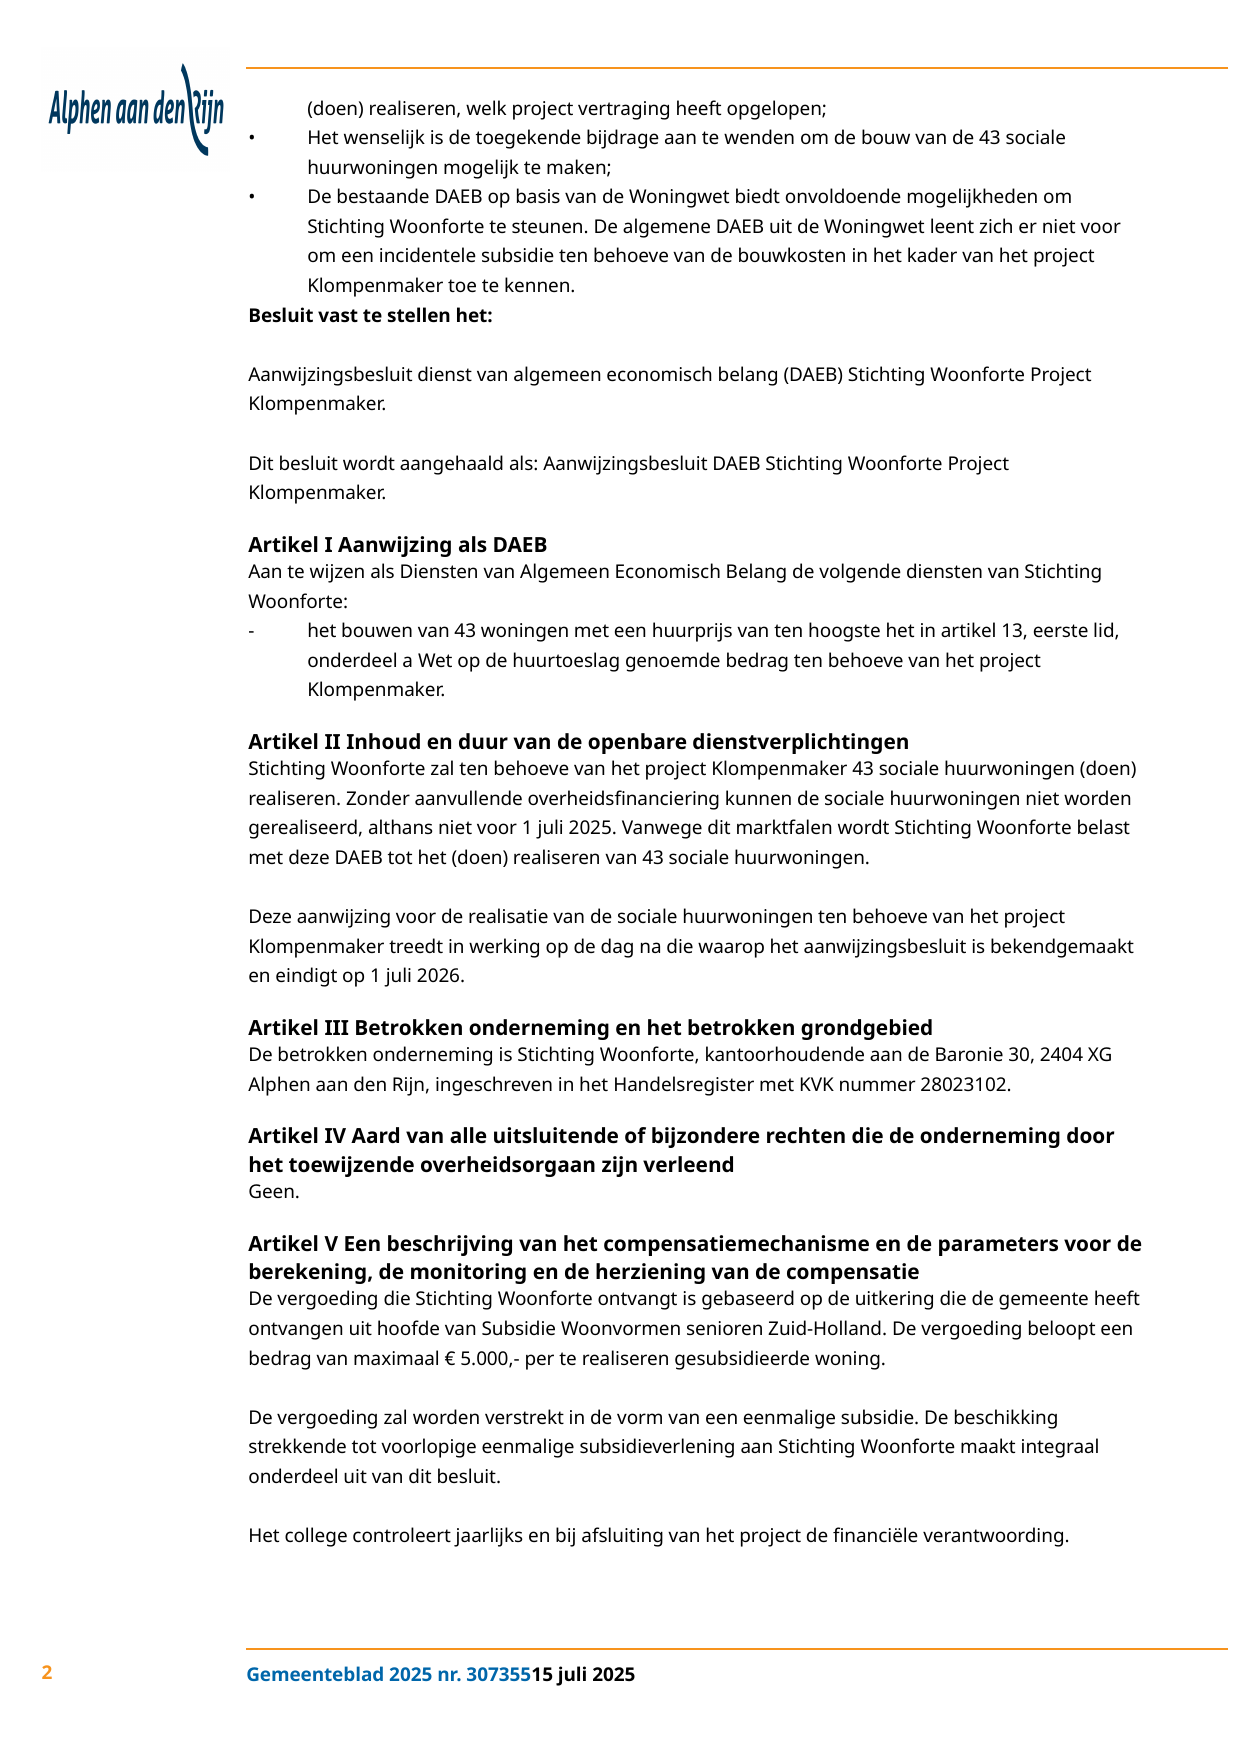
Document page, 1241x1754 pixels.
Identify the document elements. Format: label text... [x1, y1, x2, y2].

text Het college controleert jaarlijks en bij afsluiting van het project de financiële verantwoording. [248, 1522, 1152, 1548]
list (doen) realiseren, welk project vertraging heeft opgelopen; [248, 95, 1152, 121]
text Artikel V Een beschrijving van het compensatiemechanisme en de parameters voor de berekening, de monitoring en de herziening van de compensatie [248, 1229, 1152, 1286]
text Dit besluit wordt aangehaald als: Aanwijzingsbesluit DAEB Stichting Woonforte Project Klompenmaker. [248, 450, 1152, 505]
list Het wenselijk is de toegekende bijdrage aan te wenden om de bouw van de 43 sociale huurwoningen mogelijk te maken; [248, 124, 1152, 180]
picture [41, 47, 231, 172]
text De betrokken onderneming is Stichting Woonforte, kantoorhoudende aan de Baronie 30, 2404 XG Alphen aan den Rijn, ingeschreven in het Handelsregister met KVK nummer 28023102. [248, 1041, 1152, 1097]
text Artikel I Aanwijzing als DAEB [248, 530, 1152, 558]
text Stichting Woonforte zal ten behoeve van het project Klompenmaker 43 sociale huurwoningen (doen) realiseren. Zonder aanvullende overheidsfinanciering kunnen de sociale huurwoningen niet worden gerealiseerd, althans niet voor 1 juli 2025. Vanwege dit marktfalen wordt Stichting Woonforte belast met deze DAEB tot het (doen) realiseren van 43 sociale huurwoningen. [248, 755, 1152, 870]
text Artikel III Betrokken onderneming en het betrokken grondgebied [248, 1013, 1152, 1041]
text Geen. [248, 1178, 1152, 1204]
text De vergoeding zal worden verstrekt in de vorm van een eenmalige subsidie. De beschikking strekkende tot voorlopige eenmalige subsidieverlening aan Stichting Woonforte maakt integraal onderdeel uit van dit besluit. [248, 1404, 1152, 1489]
text Besluit vast te stellen het: [248, 302, 1152, 328]
list het bouwen van 43 woningen met een huurprijs van ten hoogste het in artikel 13, eerste lid, onderdeel a Wet op de huurtoeslag genoemde bedrag ten behoeve van het project Klompenmaker. [248, 617, 1152, 702]
text Deze aanwijzing voor de realisatie van de sociale huurwoningen ten behoeve van het project Klompenmaker treedt in werking op de dag na die waarop het aanwijzingsbesluit is bekendgemaakt en eindigt op 1 juli 2026. [248, 903, 1152, 988]
text Artikel II Inhoud en duur van de openbare dienstverplichtingen [248, 727, 1152, 755]
text De vergoeding die Stichting Woonforte ontvangt is gebaseerd op de uitkering die de gemeente heeft ontvangen uit hoofde van Subsidie Woonvormen senioren Zuid-Holland. De vergoeding beloopt een bedrag van maximaal € 5.000,- per te realiseren gesubsidieerde woning. [248, 1286, 1152, 1370]
text Artikel IV Aard van alle uitsluitende of bijzondere rechten die de onderneming door het toewijzende overheidsorgaan zijn verleend [248, 1121, 1152, 1178]
text Aan te wijzen als Diensten van Algemeen Economisch Belang de volgende diensten van Stichting Woonforte: [248, 558, 1152, 613]
text Aanwijzingsbesluit dienst van algemeen economisch belang (DAEB) Stichting Woonforte Project Klompenmaker. [248, 361, 1152, 416]
list De bestaande DAEB op basis van de Woningwet biedt onvoldoende mogelijkheden om Stichting Woonforte te steunen. De algemene DAEB uit de Woningwet leent zich er niet voor om een incidentele subsidie ten behoeve van de bouwkosten in het kader van het project Klompenmaker toe te kennen. [248, 183, 1152, 298]
